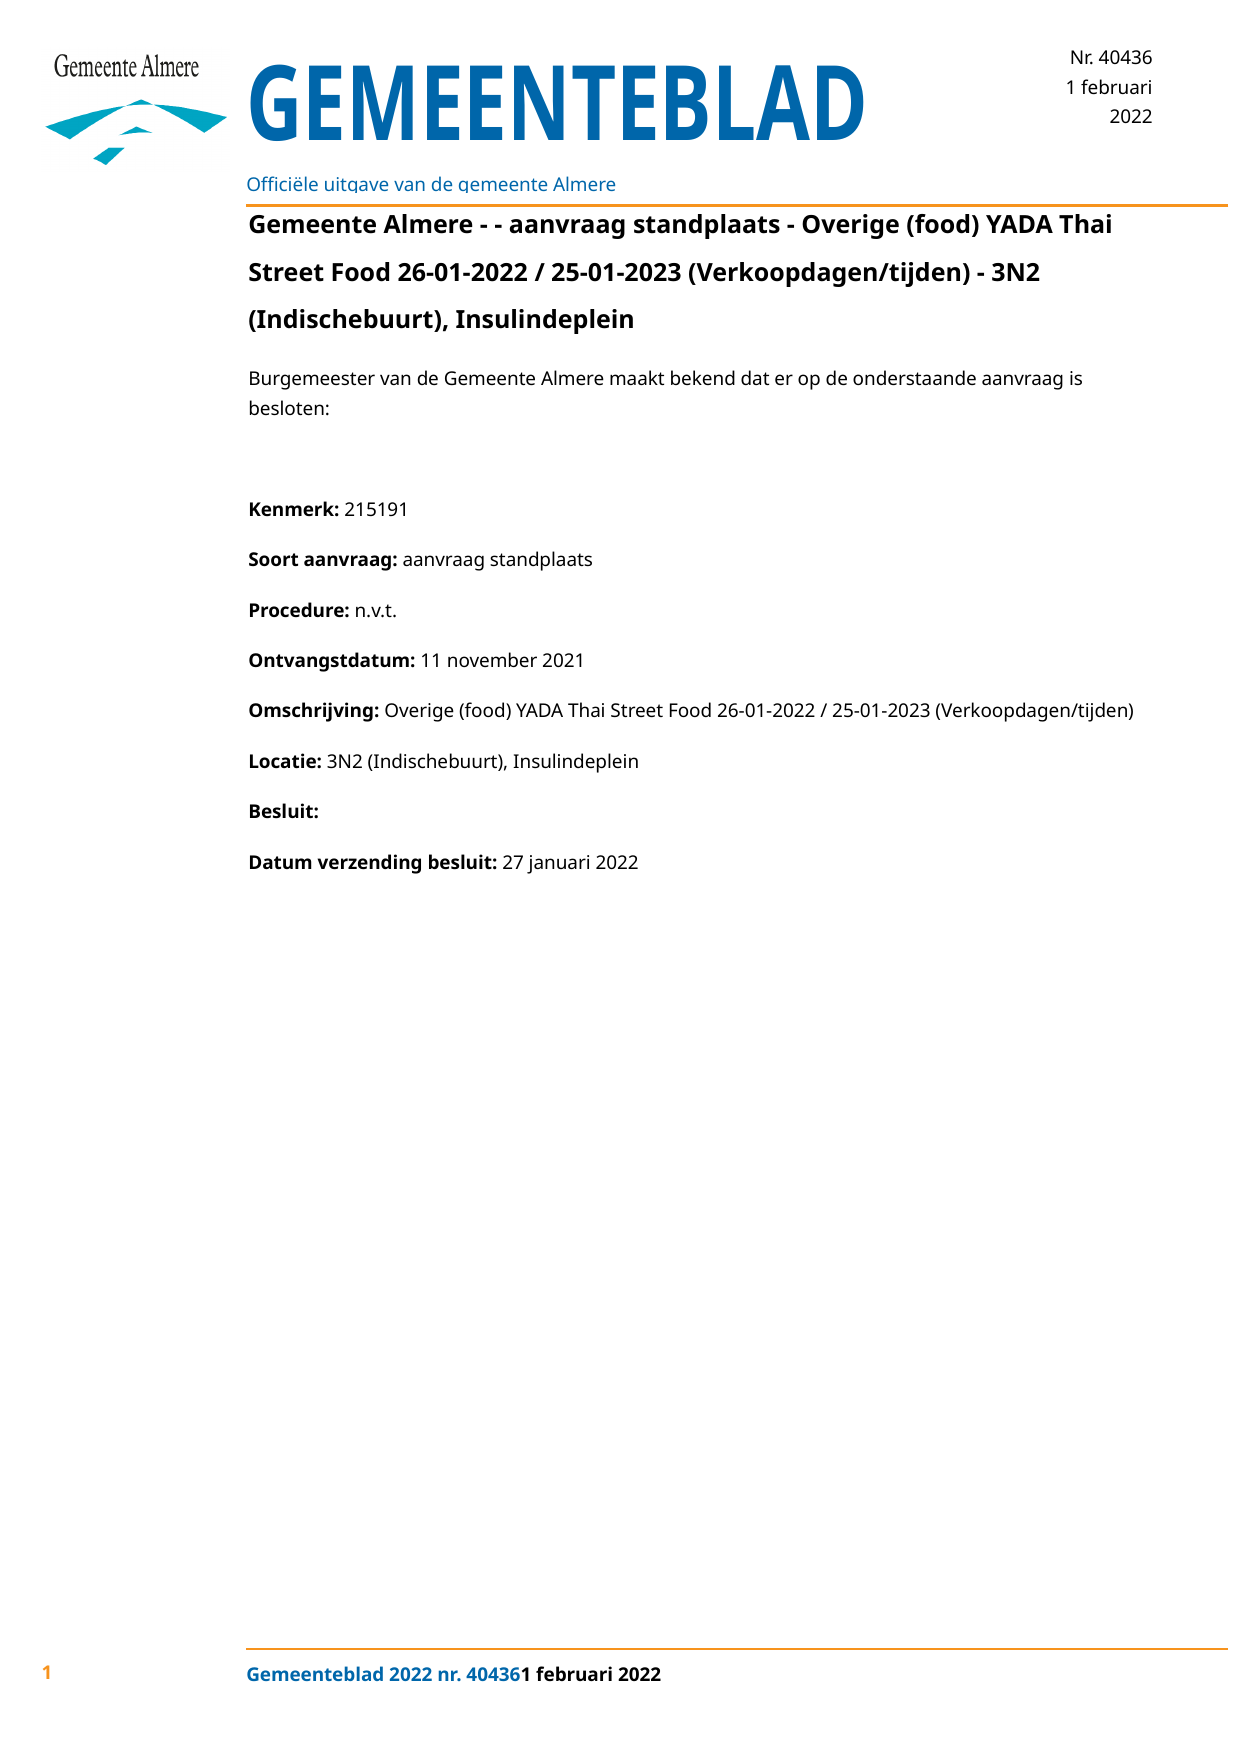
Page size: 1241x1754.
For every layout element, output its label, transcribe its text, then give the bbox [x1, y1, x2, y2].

text Ontvangstdatum: 11 november 2021 [248, 647, 1152, 673]
text Soort aanvraag: aanvraag standplaats [248, 546, 1152, 572]
text Omschrijving: Overige (food) YADA Thai Street Food 26-01-2022 / 25-01-2023 (Verkoopdagen/tijden) [248, 698, 1152, 723]
picture [41, 47, 231, 172]
text Besluit: [248, 798, 1152, 824]
text Procedure: n.v.t. [248, 597, 1152, 622]
text Gemeente Almere - - aanvraag standplaats - Overige (food) YADA Thai Street Food 26-01-2022 / 25-01-2023 (Verkoopdagen/tijden) - 3N2 (Indischebuurt), Insulindeplein [248, 207, 1152, 336]
text Datum verzending besluit: 27 januari 2022 [248, 849, 1152, 874]
text Locatie: 3N2 (Indischebuurt), Insulindeplein [248, 748, 1152, 774]
text Burgemeester van de Gemeente Almere maakt bekend dat er op de onderstaande aanvraag is besloten: [248, 366, 1152, 421]
text Kenmerk: 215191 [248, 496, 1152, 522]
